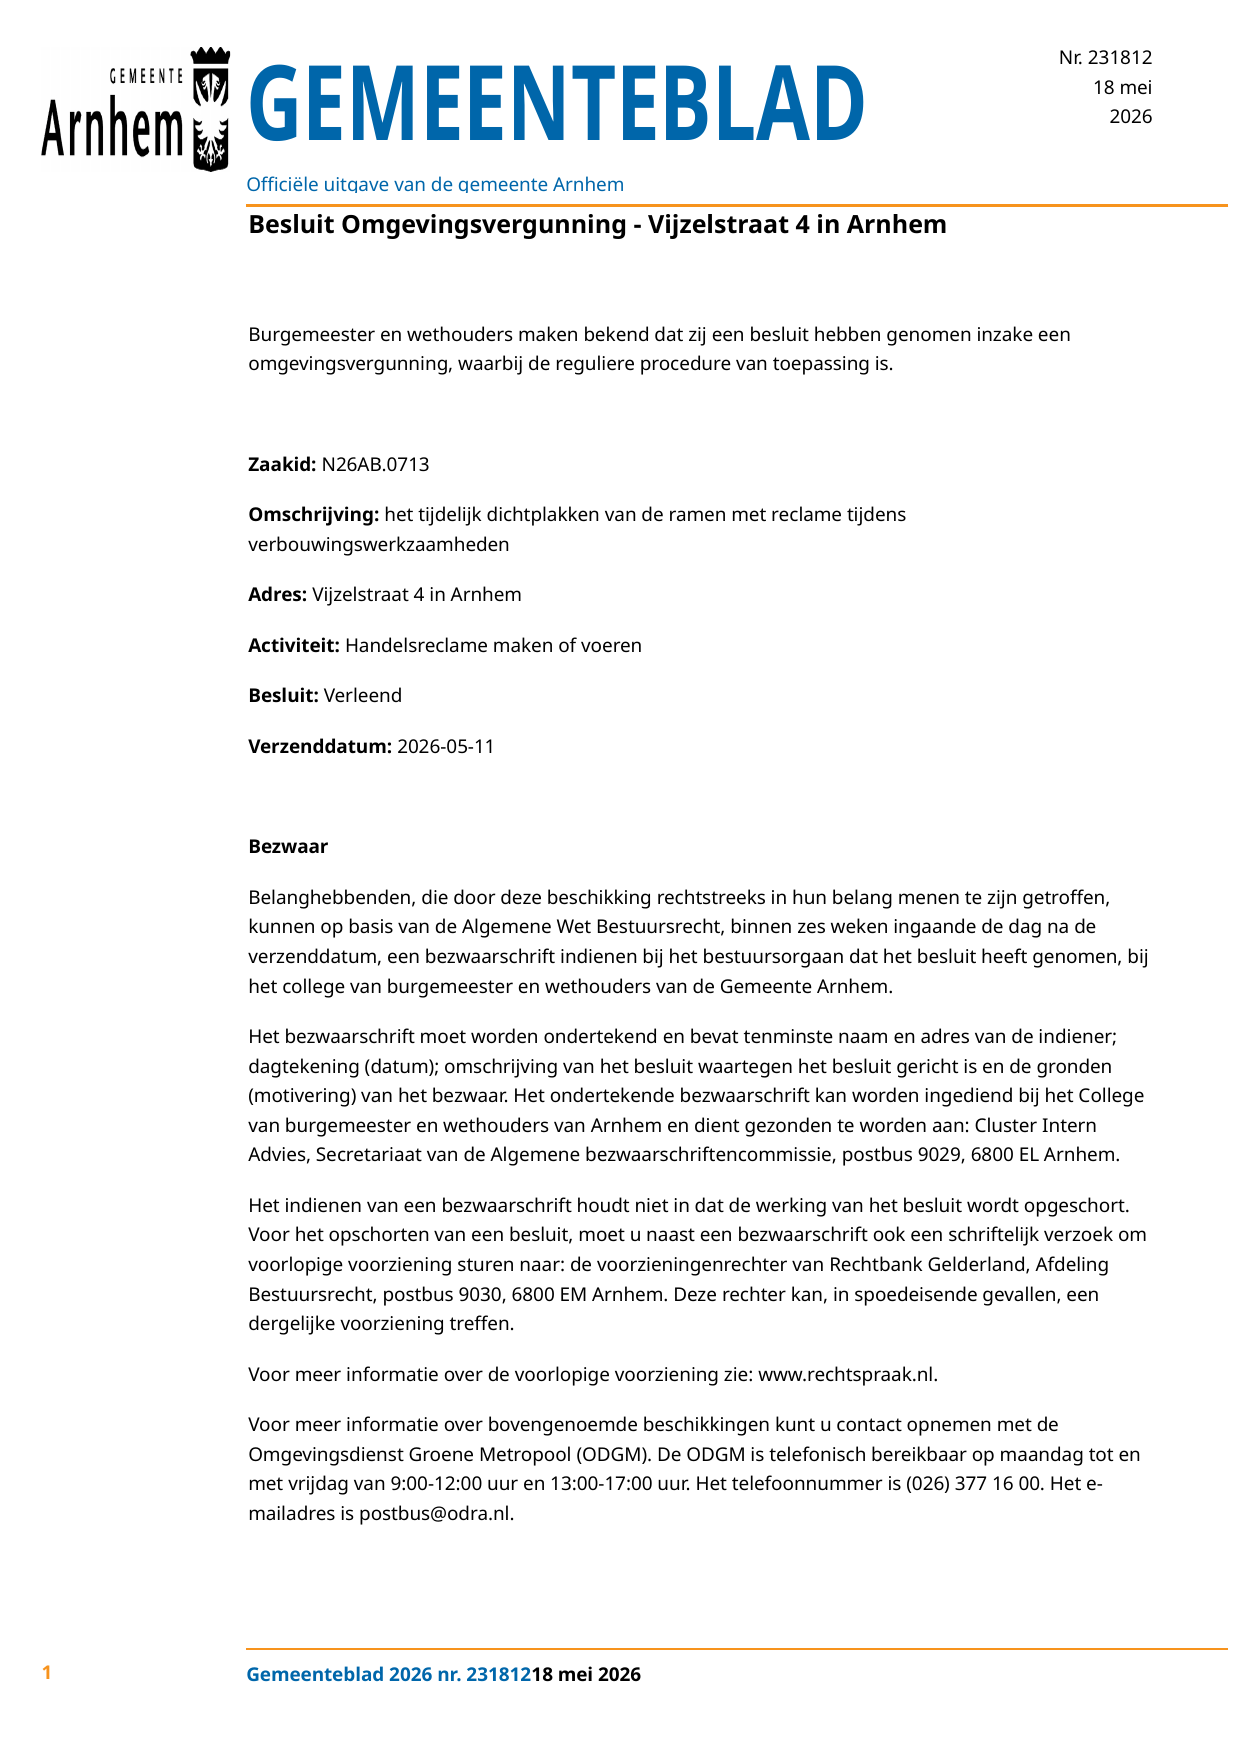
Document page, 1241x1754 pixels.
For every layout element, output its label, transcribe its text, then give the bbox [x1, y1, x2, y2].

text Activiteit: Handelsreclame maken of voeren [248, 632, 1152, 658]
text Verzenddatum: 2026-05-11 [248, 733, 1152, 758]
picture [41, 47, 231, 172]
text Belanghebbenden, die door deze beschikking rechtstreeks in hun belang menen te zijn getroffen, kunnen op basis van de Algemene Wet Bestuursrecht, binnen zes weken ingaande de dag na de verzenddatum, een bezwaarschrift indienen bij het bestuursorgaan dat het besluit heeft genomen, bij het college van burgemeester en wethouders van de Gemeente Arnhem. [248, 884, 1152, 998]
text Het indienen van een bezwaarschrift houdt niet in dat de werking van het besluit wordt opgeschort. Voor het opschorten van een besluit, moet u naast een bezwaarschrift ook een schriftelijk verzoek om voorlopige voorziening sturen naar: de voorzieningenrechter van Rechtbank Gelderland, Afdeling Bestuursrecht, postbus 9030, 6800 EM Arnhem. Deze rechter kan, in spoedeisende gevallen, een dergelijke voorziening treffen. [248, 1192, 1152, 1336]
text Voor meer informatie over de voorlopige voorziening zie: www.rechtspraak.nl. [248, 1361, 1152, 1386]
text Burgemeester en wethouders maken bekend dat zij een besluit hebben genomen inzake een omgevingsvergunning, waarbij de reguliere procedure van toepassing is. [248, 321, 1152, 376]
text Zaakid: N26AB.0713 [248, 451, 1152, 477]
text Omschrijving: het tijdelijk dichtplakken van de ramen met reclame tijdens verbouwingswerkzaamheden [248, 502, 1152, 557]
text Voor meer informatie over bovengenoemde beschikkingen kunt u contact opnemen met de Omgevingsdienst Groene Metropool (ODGM). De ODGM is telefonisch bereikbaar op maandag tot en met vrijdag van 9:00-12:00 uur en 13:00-17:00 uur. Het telefoonnummer is (026) 377 16 00. Het e-mailadres is postbus@odra.nl. [248, 1411, 1152, 1526]
text Het bezwaarschrift moet worden ondertekend en bevat tenminste naam en adres van de indiener; dagtekening (datum); omschrijving van het besluit waartegen het besluit gericht is en de gronden (motivering) van het bezwaar. Het ondertekende bezwaarschrift kan worden ingediend bij het College van burgemeester en wethouders van Arnhem en dient gezonden te worden aan: Cluster Intern Advies, Secretariaat van de Algemene bezwaarschriftencommissie, postbus 9029, 6800 EL Arnhem. [248, 1023, 1152, 1167]
text Adres: Vijzelstraat 4 in Arnhem [248, 582, 1152, 607]
text Bezwaar [248, 834, 1152, 859]
text Besluit Omgevingsvergunning - Vijzelstraat 4 in Arnhem [248, 207, 1152, 241]
text Besluit: Verleend [248, 682, 1152, 708]
